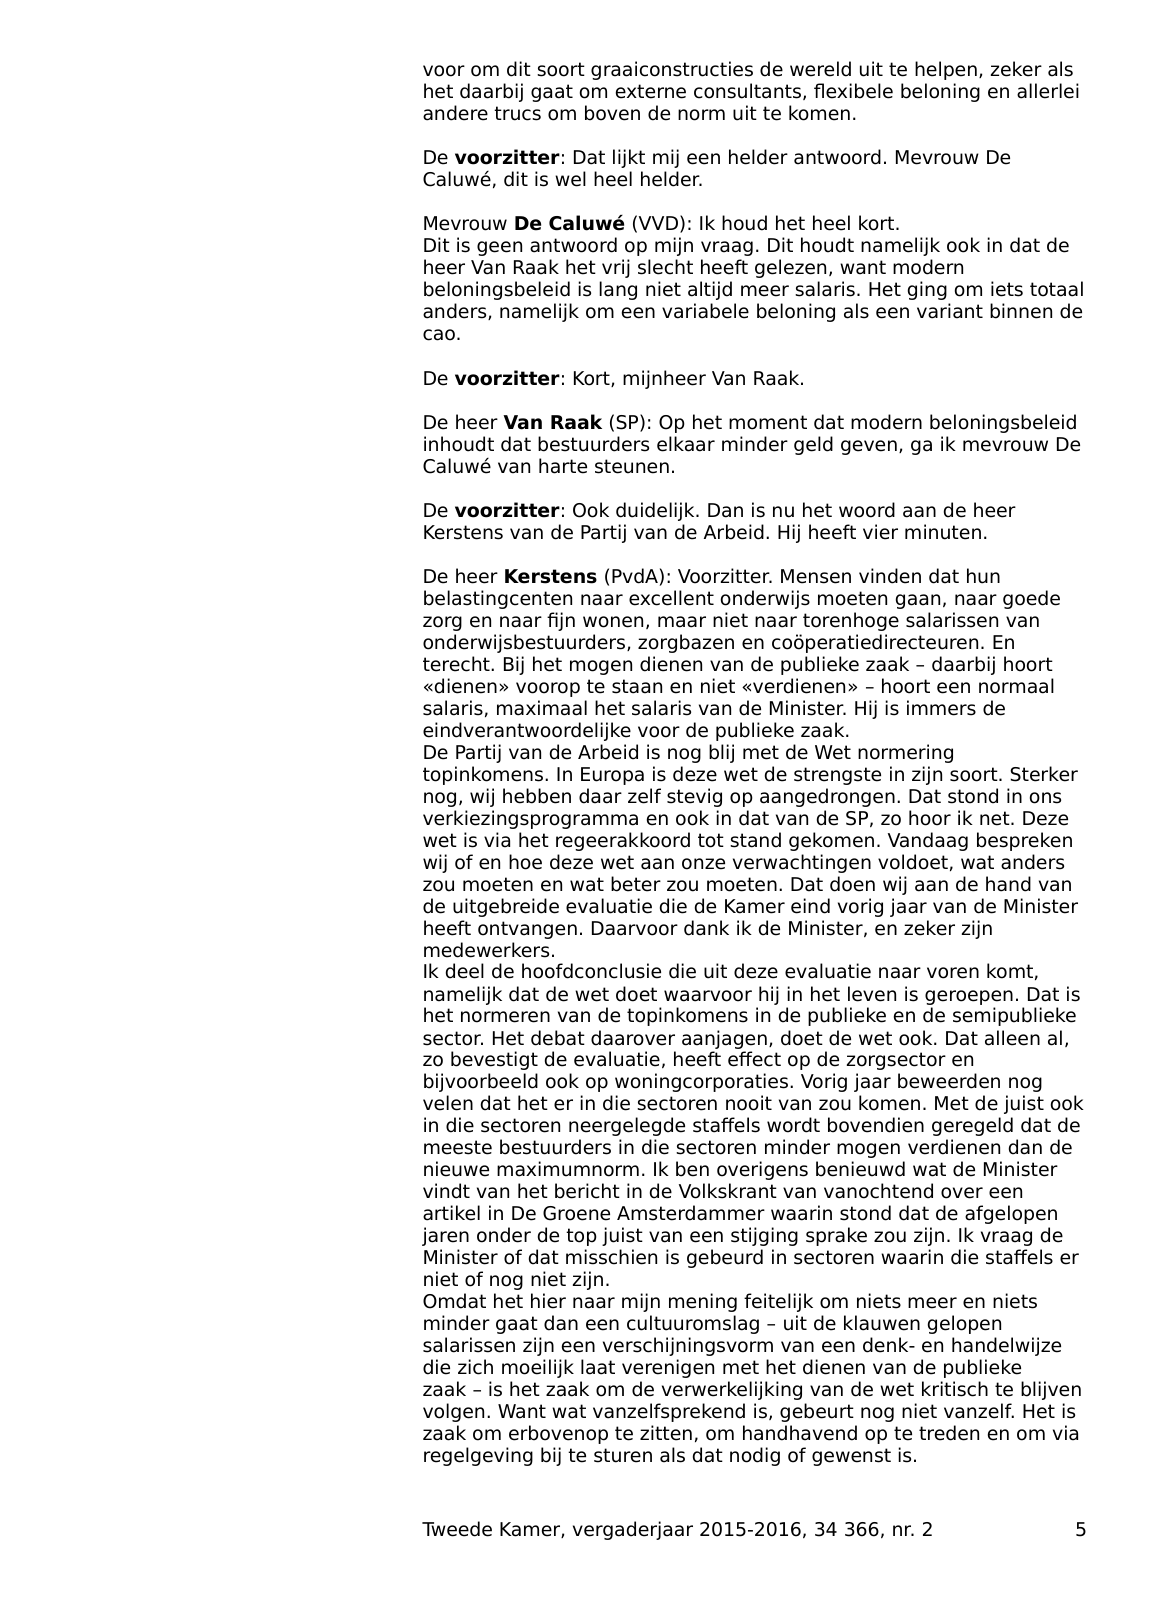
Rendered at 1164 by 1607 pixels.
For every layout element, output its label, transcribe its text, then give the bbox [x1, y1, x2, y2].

text Dit is geen antwoord op mijn vraag. Dit houdt namelijk ook in dat de heer Van Raak het vrij slecht heeft gelezen, want modern beloningsbeleid is lang niet altijd meer salaris. Het ging om iets totaal anders, namelijk om een variabele beloning als een variant binnen de cao. [422, 235, 1087, 345]
text De voorzitter: Kort, mijnheer Van Raak. [422, 367, 1087, 389]
text Mevrouw De Caluwé (VVD): Ik houd het heel kort. [422, 213, 1087, 235]
text De voorzitter: Dat lijkt mij een helder antwoord. Mevrouw De Caluwé, dit is wel heel helder. [422, 147, 1087, 191]
text Ik deel de hoofdconclusie die uit deze evaluatie naar voren komt, namelijk dat de wet doet waarvoor hij in het leven is geroepen. Dat is het normeren van de topinkomens in de publieke en de semipublieke sector. Het debat daarover aanjagen, doet de wet ook. Dat alleen al, zo bevestigt de evaluatie, heeft effect op de zorgsector en bijvoorbeeld ook op woningcorporaties. Vorig jaar beweerden nog velen dat het er in die sectoren nooit van zou komen. Met de juist ook in die sectoren neergelegde staffels wordt bovendien geregeld dat de meeste bestuurders in die sectoren minder mogen verdienen dan de nieuwe maximumnorm. Ik ben overigens benieuwd wat de Minister vindt van het bericht in de Volkskrant van vanochtend over een artikel in De Groene Amsterdammer waarin stond dat de afgelopen jaren onder de top juist van een stijging sprake zou zijn. Ik vraag de Minister of dat misschien is gebeurd in sectoren waarin die staffels er niet of nog niet zijn. [422, 961, 1087, 1291]
text De heer Van Raak (SP): Op het moment dat modern beloningsbeleid inhoudt dat bestuurders elkaar minder geld geven, ga ik mevrouw De Caluwé van harte steunen. [422, 412, 1087, 477]
text De voorzitter: Ook duidelijk. Dan is nu het woord aan de heer Kerstens van de Partij van de Arbeid. Hij heeft vier minuten. [422, 500, 1087, 544]
text De heer Kerstens (PvdA): Voorzitter. Mensen vinden dat hun belastingcenten naar excellent onderwijs moeten gaan, naar goede zorg en naar fijn wonen, maar niet naar torenhoge salarissen van onderwijsbestuurders, zorgbazen en coöperatiedirecteuren. En terecht. Bij het mogen dienen van de publieke zaak – daarbij hoort «dienen» voorop te staan en niet «verdienen» – hoort een normaal salaris, maximaal het salaris van de Minister. Hij is immers de eindverantwoordelijke voor de publieke zaak. [422, 566, 1087, 742]
text voor om dit soort graaiconstructies de wereld uit te helpen, zeker als het daarbij gaat om externe consultants, flexibele beloning en allerlei andere trucs om boven de norm uit te komen. [422, 59, 1087, 125]
text De Partij van de Arbeid is nog blij met de Wet normering topinkomens. In Europa is deze wet de strengste in zijn soort. Sterker nog, wij hebben daar zelf stevig op aangedrongen. Dat stond in ons verkiezingsprogramma en ook in dat van de SP, zo hoor ik net. Deze wet is via het regeerakkoord tot stand gekomen. Vandaag bespreken wij of en hoe deze wet aan onze verwachtingen voldoet, wat anders zou moeten en wat beter zou moeten. Dat doen wij aan de hand van de uitgebreide evaluatie die de Kamer eind vorig jaar van de Minister heeft ontvangen. Daarvoor dank ik de Minister, en zeker zijn medewerkers. [422, 742, 1087, 961]
text Omdat het hier naar mijn mening feitelijk om niets meer en niets minder gaat dan een cultuuromslag – uit de klauwen gelopen salarissen zijn een verschijningsvorm van een denk- en handelwijze die zich moeilijk laat verenigen met het dienen van de publieke zaak – is het zaak om de verwerkelijking van de wet kritisch te blijven volgen. Want wat vanzelfsprekend is, gebeurt nog niet vanzelf. Het is zaak om erbovenop te zitten, om handhavend op te treden en om via regelgeving bij te sturen als dat nodig of gewenst is. [422, 1291, 1087, 1467]
